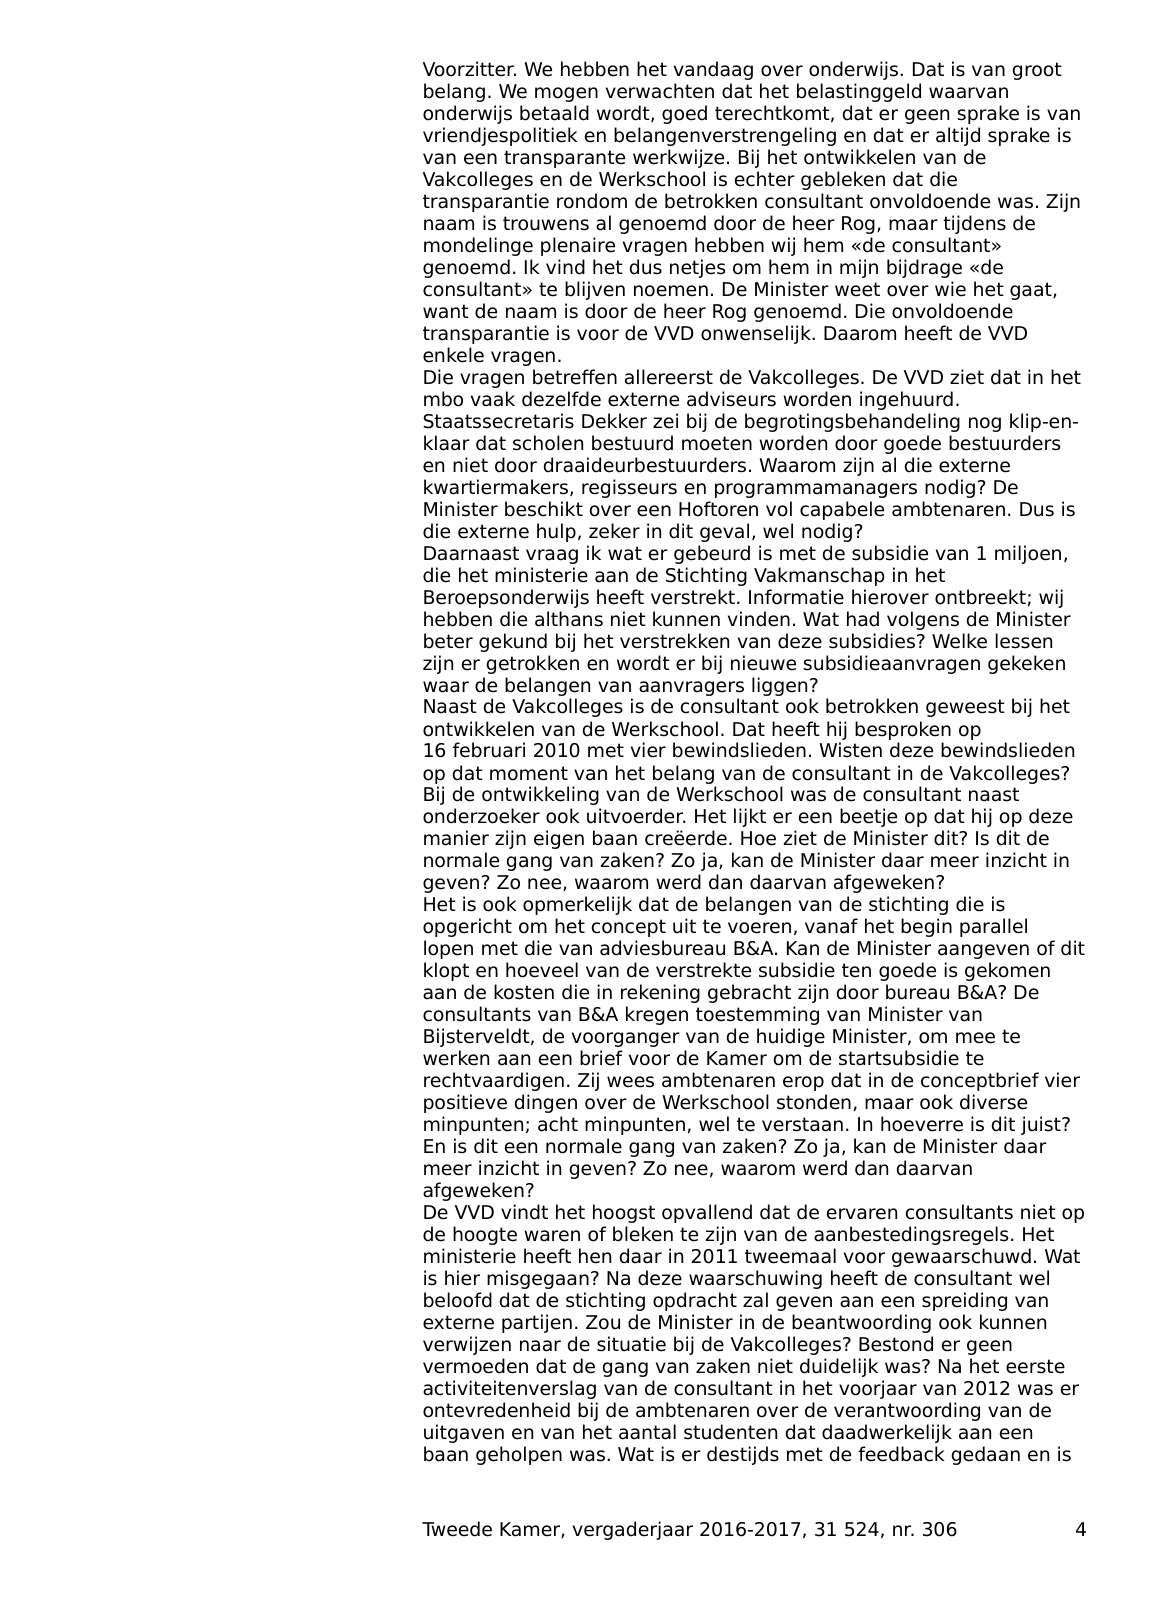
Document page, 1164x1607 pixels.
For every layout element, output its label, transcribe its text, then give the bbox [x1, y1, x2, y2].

text Die vragen betreffen allereerst de Vakcolleges. De VVD ziet dat in het mbo vaak dezelfde externe adviseurs worden ingehuurd. Staatssecretaris Dekker zei bij de begrotingsbehandeling nog klip-en-klaar dat scholen bestuurd moeten worden door goede bestuurders en niet door draaideurbestuurders. Waarom zijn al die externe kwartiermakers, regisseurs en programmamanagers nodig? De Minister beschikt over een Hoftoren vol capabele ambtenaren. Dus is die externe hulp, zeker in dit geval, wel nodig? [422, 367, 1087, 543]
text Daarnaast vraag ik wat er gebeurd is met de subsidie van 1 miljoen, die het ministerie aan de Stichting Vakmanschap in het Beroepsonderwijs heeft verstrekt. Informatie hierover ontbreekt; wij hebben die althans niet kunnen vinden. Wat had volgens de Minister beter gekund bij het verstrekken van deze subsidies? Welke lessen zijn er getrokken en wordt er bij nieuwe subsidieaanvragen gekeken waar de belangen van aanvragers liggen? [422, 543, 1087, 696]
text De VVD vindt het hoogst opvallend dat de ervaren consultants niet op de hoogte waren of bleken te zijn van de aanbestedingsregels. Het ministerie heeft hen daar in 2011 tweemaal voor gewaarschuwd. Wat is hier misgegaan? Na deze waarschuwing heeft de consultant wel beloofd dat de stichting opdracht zal geven aan een spreiding van externe partijen. Zou de Minister in de beantwoording ook kunnen verwijzen naar de situatie bij de Vakcolleges? Bestond er geen vermoeden dat de gang van zaken niet duidelijk was? Na het eerste activiteitenverslag van de consultant in het voorjaar van 2012 was er ontevredenheid bij de ambtenaren over de verantwoording van de uitgaven en van het aantal studenten dat daadwerkelijk aan een baan geholpen was. Wat is er destijds met de feedback gedaan en is [422, 1202, 1087, 1466]
text Het is ook opmerkelijk dat de belangen van de stichting die is opgericht om het concept uit te voeren, vanaf het begin parallel lopen met die van adviesbureau B&A. Kan de Minister aangeven of dit klopt en hoeveel van de verstrekte subsidie ten goede is gekomen aan de kosten die in rekening gebracht zijn door bureau B&A? De consultants van B&A kregen toestemming van Minister van Bijsterveldt, de voorganger van de huidige Minister, om mee te werken aan een brief voor de Kamer om de startsubsidie te rechtvaardigen. Zij wees ambtenaren erop dat in de conceptbrief vier positieve dingen over de Werkschool stonden, maar ook diverse minpunten; acht minpunten, wel te verstaan. In hoeverre is dit juist? En is dit een normale gang van zaken? Zo ja, kan de Minister daar meer inzicht in geven? Zo nee, waarom werd dan daarvan afgeweken? [422, 894, 1087, 1202]
text Voorzitter. We hebben het vandaag over onderwijs. Dat is van groot belang. We mogen verwachten dat het belastinggeld waarvan onderwijs betaald wordt, goed terechtkomt, dat er geen sprake is van vriendjespolitiek en belangenverstrengeling en dat er altijd sprake is van een transparante werkwijze. Bij het ontwikkelen van de Vakcolleges en de Werkschool is echter gebleken dat die transparantie rondom de betrokken consultant onvoldoende was. Zijn naam is trouwens al genoemd door de heer Rog, maar tijdens de mondelinge plenaire vragen hebben wij hem «de consultant» genoemd. Ik vind het dus netjes om hem in mijn bijdrage «de consultant» te blijven noemen. De Minister weet over wie het gaat, want de naam is door de heer Rog genoemd. Die onvoldoende transparantie is voor de VVD onwenselijk. Daarom heeft de VVD enkele vragen. [422, 59, 1087, 367]
text Naast de Vakcolleges is de consultant ook betrokken geweest bij het ontwikkelen van de Werkschool. Dat heeft hij besproken op 16 februari 2010 met vier bewindslieden. Wisten deze bewindslieden op dat moment van het belang van de consultant in de Vakcolleges? Bij de ontwikkeling van de Werkschool was de consultant naast onderzoeker ook uitvoerder. Het lijkt er een beetje op dat hij op deze manier zijn eigen baan creëerde. Hoe ziet de Minister dit? Is dit de normale gang van zaken? Zo ja, kan de Minister daar meer inzicht in geven? Zo nee, waarom werd dan daarvan afgeweken? [422, 696, 1087, 894]
